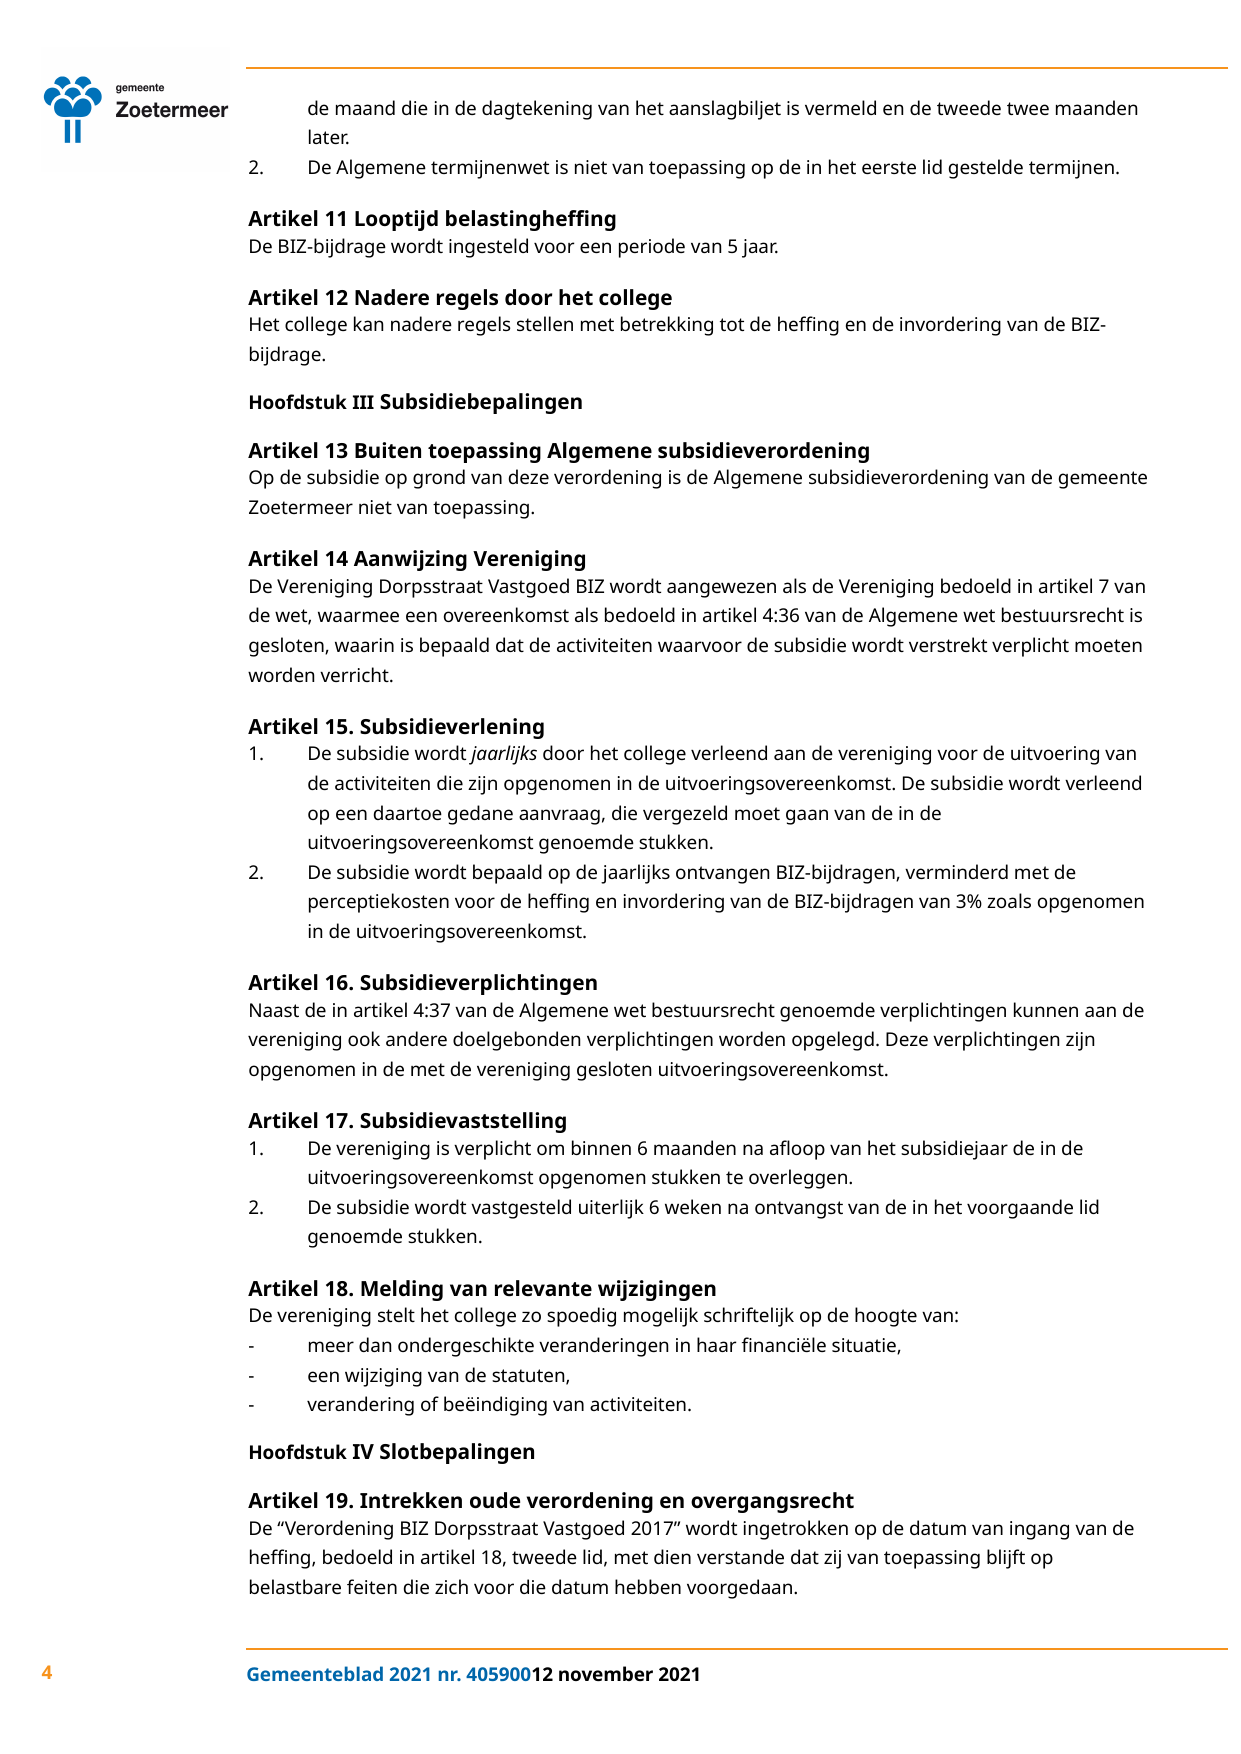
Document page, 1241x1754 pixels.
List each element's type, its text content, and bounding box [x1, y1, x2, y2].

text Op de subsidie op grond van deze verordening is de Algemene subsidieverordening van de gemeente Zoetermeer niet van toepassing. [248, 464, 1152, 520]
text Artikel 12 Nadere regels door het college [248, 283, 1152, 312]
text Artikel 11 Looptijd belastingheffing [248, 204, 1152, 233]
text De Vereniging Dorpsstraat Vastgoed BIZ wordt aangewezen als de Vereniging bedoeld in artikel 7 van de wet, waarmee een overeenkomst als bedoeld in artikel 4:36 van de Algemene wet bestuursrecht is gesloten, waarin is bepaald dat de activiteiten waarvoor de subsidie wordt verstrekt verplicht moeten worden verricht. [248, 573, 1152, 687]
text Artikel 19. Intrekken oude verordening en overgangsrecht [248, 1486, 1152, 1515]
text Het college kan nadere regels stellen met betrekking tot de heffing en de invordering van de BIZ-bijdrage. [248, 312, 1152, 367]
text Artikel 13 Buiten toepassing Algemene subsidieverordening [248, 436, 1152, 464]
list De subsidie wordt vastgesteld uiterlijk 6 weken na ontvangst van de in het voorgaande lid genoemde stukken. [248, 1194, 1152, 1249]
text Artikel 14 Aanwijzing Vereniging [248, 544, 1152, 573]
text De vereniging stelt het college zo spoedig mogelijk schriftelijk op de hoogte van: [248, 1303, 1152, 1328]
list De Algemene termijnenwet is niet van toepassing op de in het eerste lid gestelde termijnen. [248, 154, 1152, 180]
text Hoofdstuk III Subsidiebepalingen [248, 387, 1152, 415]
text Artikel 16. Subsidieverplichtingen [248, 968, 1152, 997]
text Artikel 17. Subsidievaststelling [248, 1107, 1152, 1135]
text Artikel 18. Melding van relevante wijzigingen [248, 1274, 1152, 1303]
text De “Verordening BIZ Dorpsstraat Vastgoed 2017” wordt ingetrokken op de datum van ingang van de heffing, bedoeld in artikel 18, tweede lid, met dien verstande dat zij van toepassing blijft op belastbare feiten die zich voor die datum hebben voorgedaan. [248, 1515, 1152, 1599]
list De vereniging is verplicht om binnen 6 maanden na afloop van het subsidiejaar de in de uitvoeringsovereenkomst opgenomen stukken te overleggen. [248, 1135, 1152, 1190]
list De subsidie wordt jaarlijks door het college verleend aan de vereniging voor de uitvoering van de activiteiten die zijn opgenomen in de uitvoeringsovereenkomst. De subsidie wordt verleend op een daartoe gedane aanvraag, die vergezeld moet gaan van de in de uitvoeringsovereenkomst genoemde stukken. [248, 741, 1152, 855]
picture [41, 47, 231, 172]
text De BIZ-bijdrage wordt ingesteld voor een periode van 5 jaar. [248, 233, 1152, 258]
list een wijziging van de statuten, [248, 1362, 1152, 1387]
list De subsidie wordt bepaald op de jaarlijks ontvangen BIZ-bijdragen, verminderd met de perceptiekosten voor de heffing en invordering van de BIZ-bijdragen van 3% zoals opgenomen in de uitvoeringsovereenkomst. [248, 859, 1152, 944]
text Artikel 15. Subsidieverlening [248, 712, 1152, 741]
text Naast de in artikel 4:37 van de Algemene wet bestuursrecht genoemde verplichtingen kunnen aan de vereniging ook andere doelgebonden verplichtingen worden opgelegd. Deze verplichtingen zijn opgenomen in de met de vereniging gesloten uitvoeringsovereenkomst. [248, 997, 1152, 1082]
list meer dan ondergeschikte veranderingen in haar financiële situatie, [248, 1332, 1152, 1358]
list de maand die in de dagtekening van het aanslagbiljet is vermeld en de tweede twee maanden later. [248, 95, 1152, 150]
text Hoofdstuk IV Slotbepalingen [248, 1437, 1152, 1465]
list verandering of beëindiging van activiteiten. [248, 1391, 1152, 1417]
